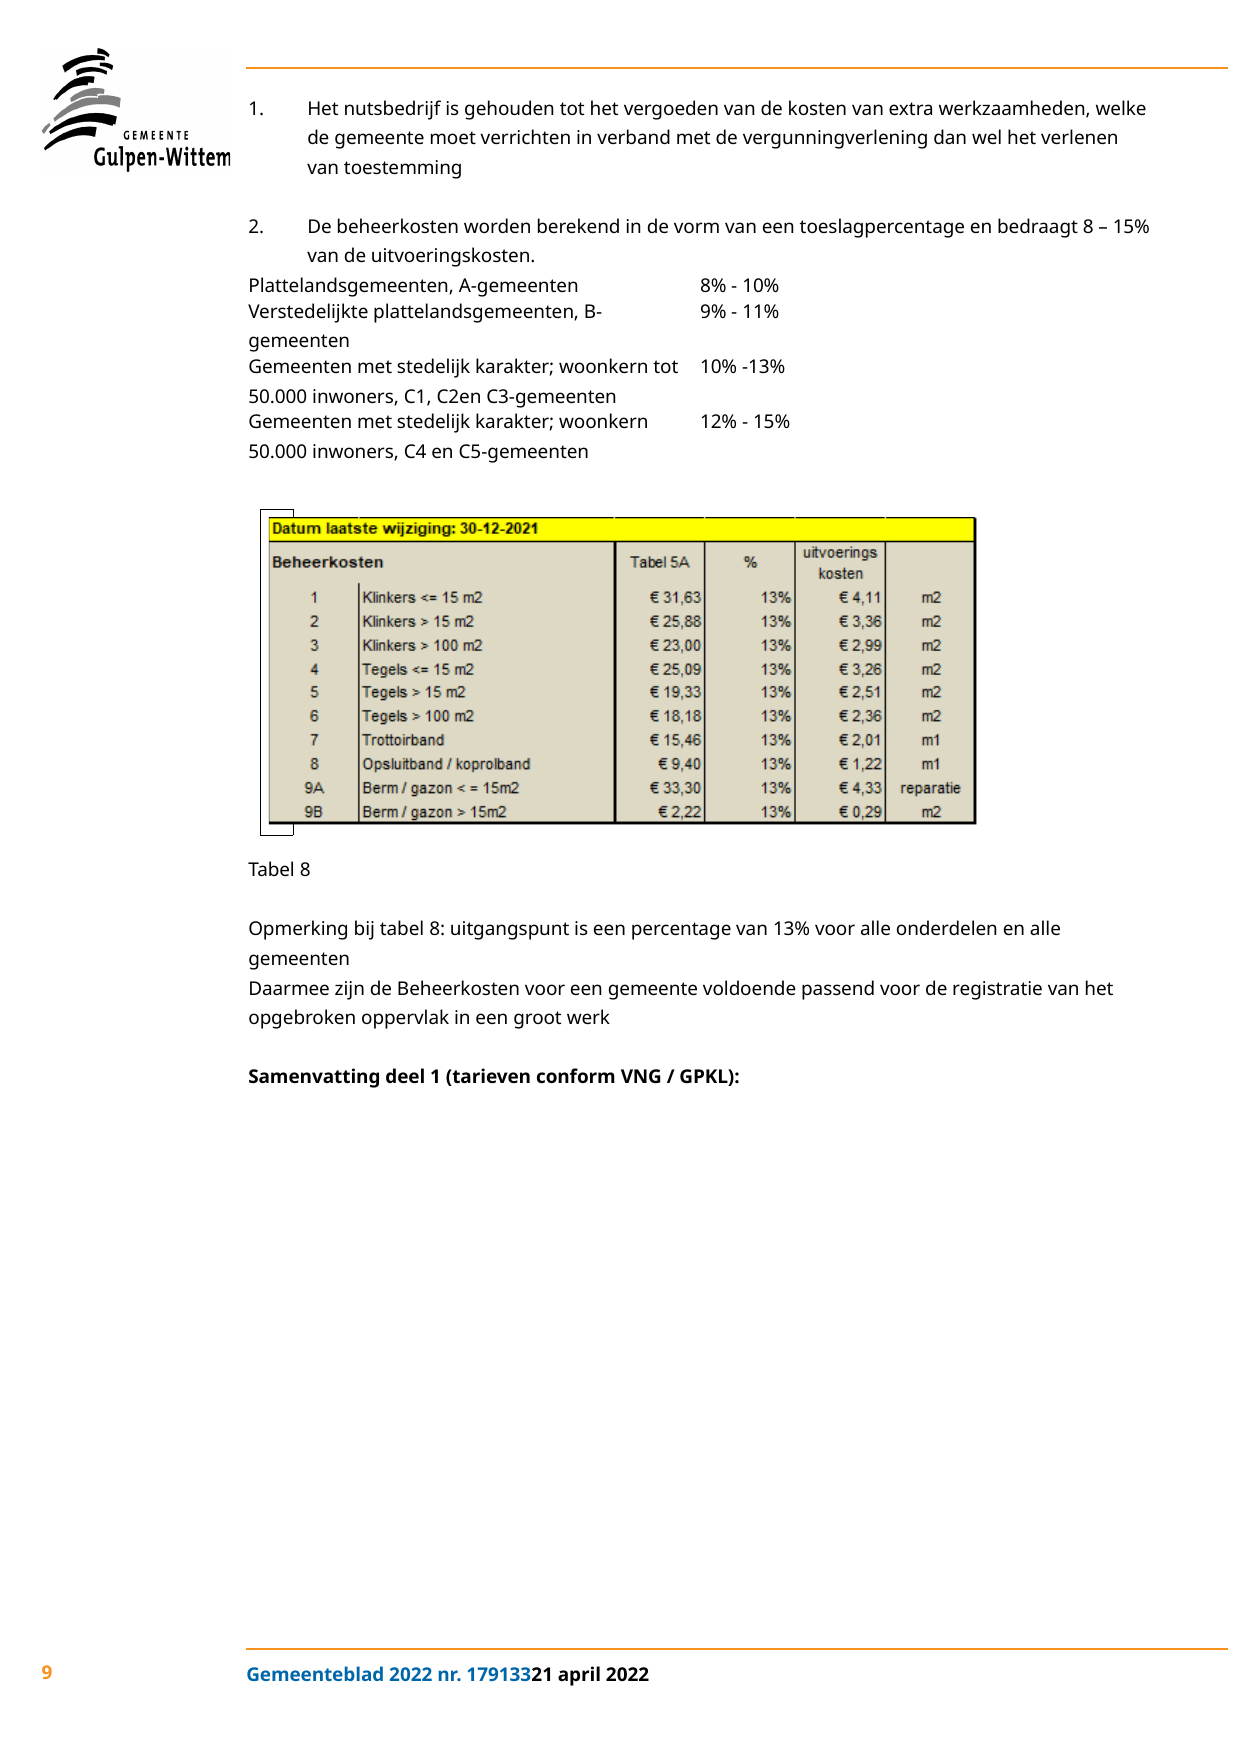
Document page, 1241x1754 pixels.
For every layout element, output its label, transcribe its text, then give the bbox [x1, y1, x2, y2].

table_cell Gemeenten met stedelijk karakter; woonkern 50.000 inwoners, C4 en C5-gemeenten [248, 409, 700, 464]
list Het nutsbedrijf is gehouden tot het vergoeden van de kosten van extra werkzaamheden, welke de gemeente moet verrichten in verband met de vergunningverlening dan wel het verlenen van toestemming [248, 95, 1152, 180]
table_cell 10% -13% [700, 354, 1152, 409]
list De beheerkosten worden berekend in de vorm van een toeslagpercentage en bedraagt 8 – 15% van de uitvoeringskosten. [248, 213, 1152, 268]
picture [268, 517, 978, 826]
text Tabel 8 [248, 856, 1152, 882]
table_header 8% - 10% [700, 273, 1152, 298]
picture [41, 47, 231, 172]
table_cell Verstedelijkte plattelandsgemeenten, B-gemeenten [248, 298, 700, 353]
text Samenvatting deel 1 (tarieven conform VNG / GPKL): [248, 1063, 1152, 1088]
table_cell 12% - 15% [700, 409, 1152, 464]
table_cell 9% - 11% [700, 298, 1152, 353]
table_header Plattelandsgemeenten, A-gemeenten [248, 273, 700, 298]
table_header Opmerking bij tabel 8: uitgangspunt is een percentage van 13% voor alle onderdelen en alle gemeenten Daarmee zijn de Beheerkosten voor een gemeente voldoende passend voor de registratie van het opgebroken oppervlak in een groot werk [248, 916, 1152, 1030]
table_cell Gemeenten met stedelijk karakter; woonkern tot 50.000 inwoners, C1, C2en C3-gemeenten [248, 354, 700, 409]
